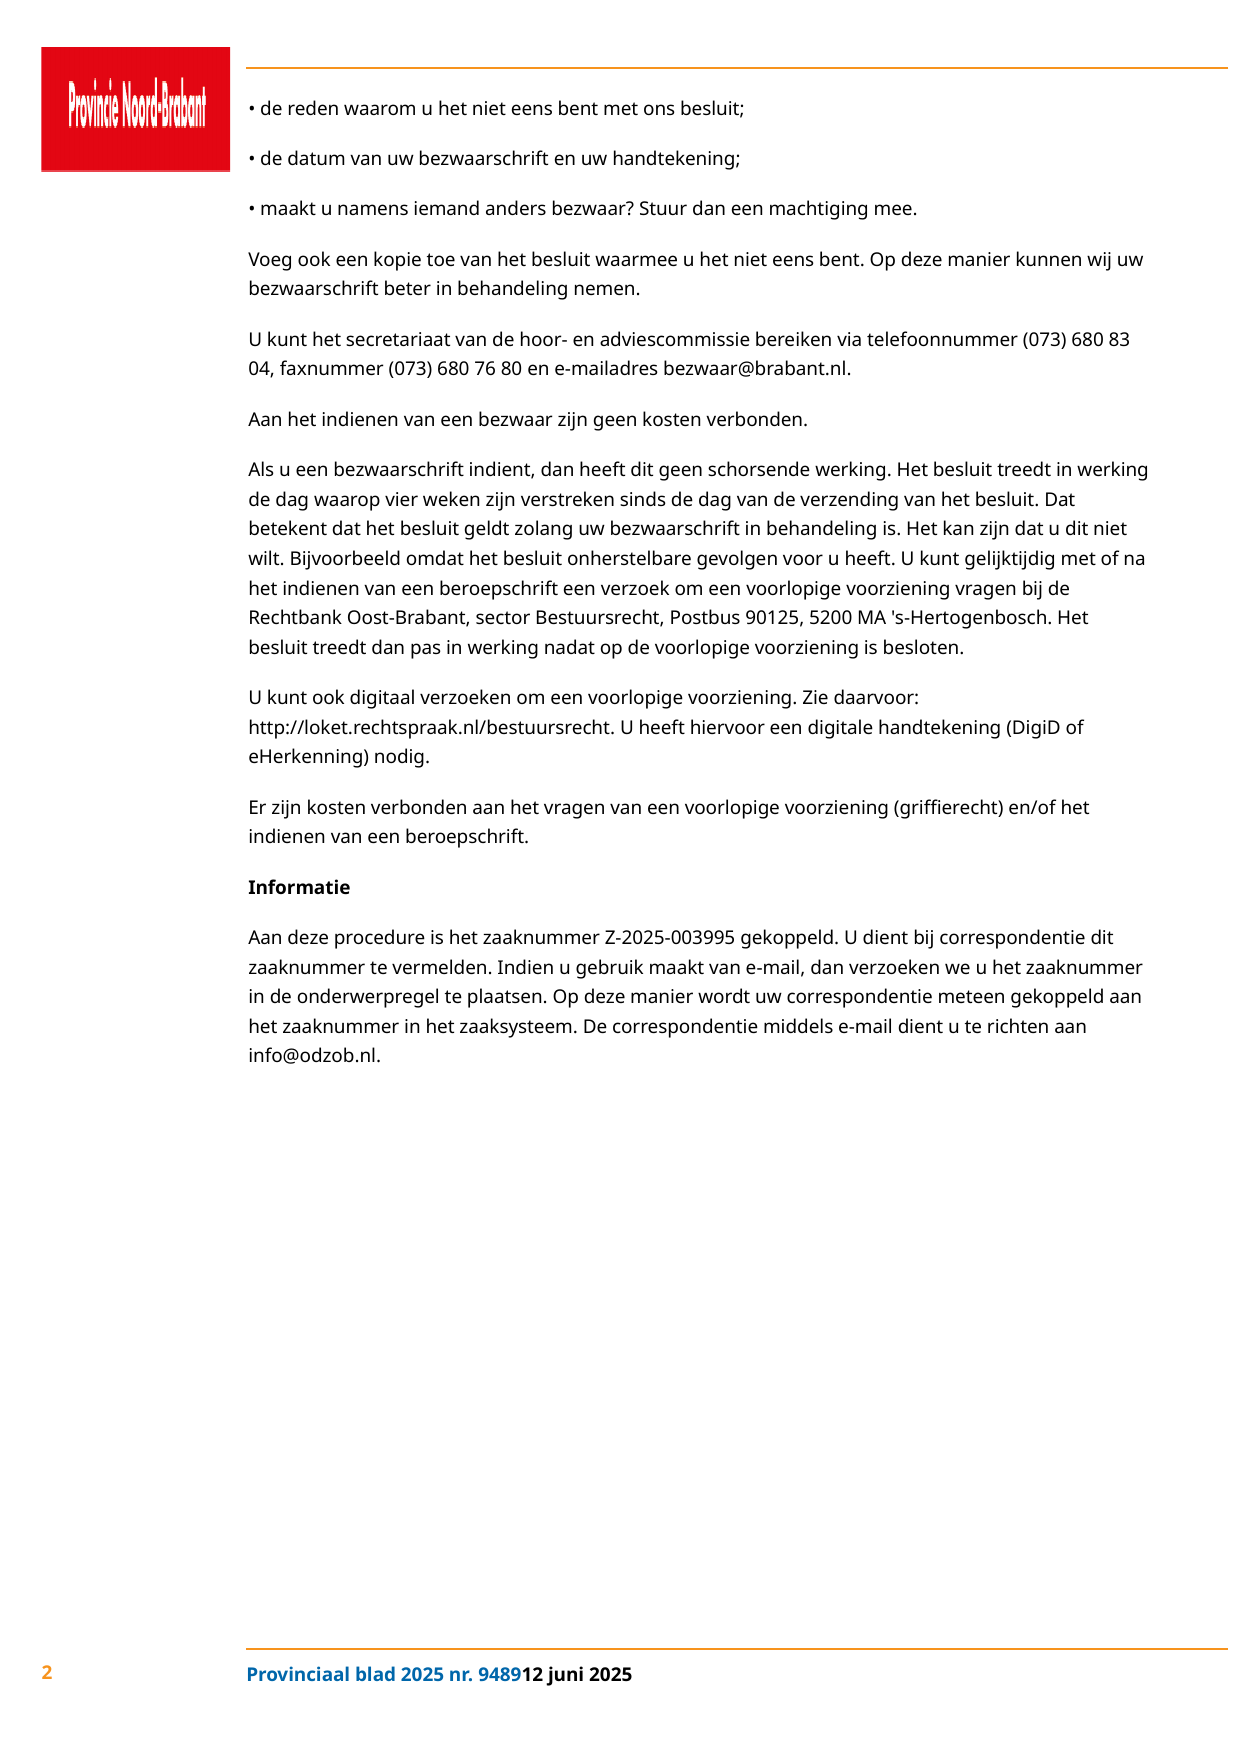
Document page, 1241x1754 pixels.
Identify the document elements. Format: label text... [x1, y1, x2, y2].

text Als u een bezwaarschrift indient, dan heeft dit geen schorsende werking. Het besluit treedt in werking de dag waarop vier weken zijn verstreken sinds de dag van de verzending van het besluit. Dat betekent dat het besluit geldt zolang uw bezwaarschrift in behandeling is. Het kan zijn dat u dit niet wilt. Bijvoorbeeld omdat het besluit onherstelbare gevolgen voor u heeft. U kunt gelijktijdig met of na het indienen van een beroepschrift een verzoek om een voorlopige voorziening vragen bij de Rechtbank Oost-Brabant, sector Bestuursrecht, Postbus 90125, 5200 MA 's‑Hertogenbosch. Het besluit treedt dan pas in werking nadat op de voorlopige voorziening is besloten. [248, 456, 1152, 660]
text Aan deze procedure is het zaaknummer Z-2025-003995 gekoppeld. U dient bij correspondentie dit zaaknummer te vermelden. Indien u gebruik maakt van e-mail, dan verzoeken we u het zaaknummer in de onderwerpregel te plaatsen. Op deze manier wordt uw correspondentie meteen gekoppeld aan het zaaknummer in het zaaksysteem. De correspondentie middels e-mail dient u te richten aan info@odzob.nl. [248, 924, 1152, 1068]
text Informatie [248, 874, 1152, 900]
text • de datum van uw bezwaarschrift en uw handtekening; [248, 145, 1152, 171]
text • maakt u namens iemand anders bezwaar? Stuur dan een machtiging mee. [248, 196, 1152, 221]
text • de reden waarom u het niet eens bent met ons besluit; [248, 95, 1152, 121]
text U kunt het secretariaat van de hoor- en adviescommissie bereiken via telefoonnummer (073) 680 83 04, faxnummer (073) 680 76 80 en e-mailadres bezwaar@brabant.nl. [248, 326, 1152, 381]
picture [41, 47, 231, 172]
text Er zijn kosten verbonden aan het vragen van een voorlopige voorziening (griffierecht) en/of het indienen van een beroepschrift. [248, 794, 1152, 849]
text Voeg ook een kopie toe van het besluit waarmee u het niet eens bent. Op deze manier kunnen wij uw bezwaarschrift beter in behandeling nemen. [248, 246, 1152, 301]
text U kunt ook digitaal verzoeken om een voorlopige voorziening. Zie daarvoor: http://loket.rechtspraak.nl/bestuursrecht. U heeft hiervoor een digitale handtekening (DigiD of eHerkenning) nodig. [248, 684, 1152, 769]
text Aan het indienen van een bezwaar zijn geen kosten verbonden. [248, 406, 1152, 432]
